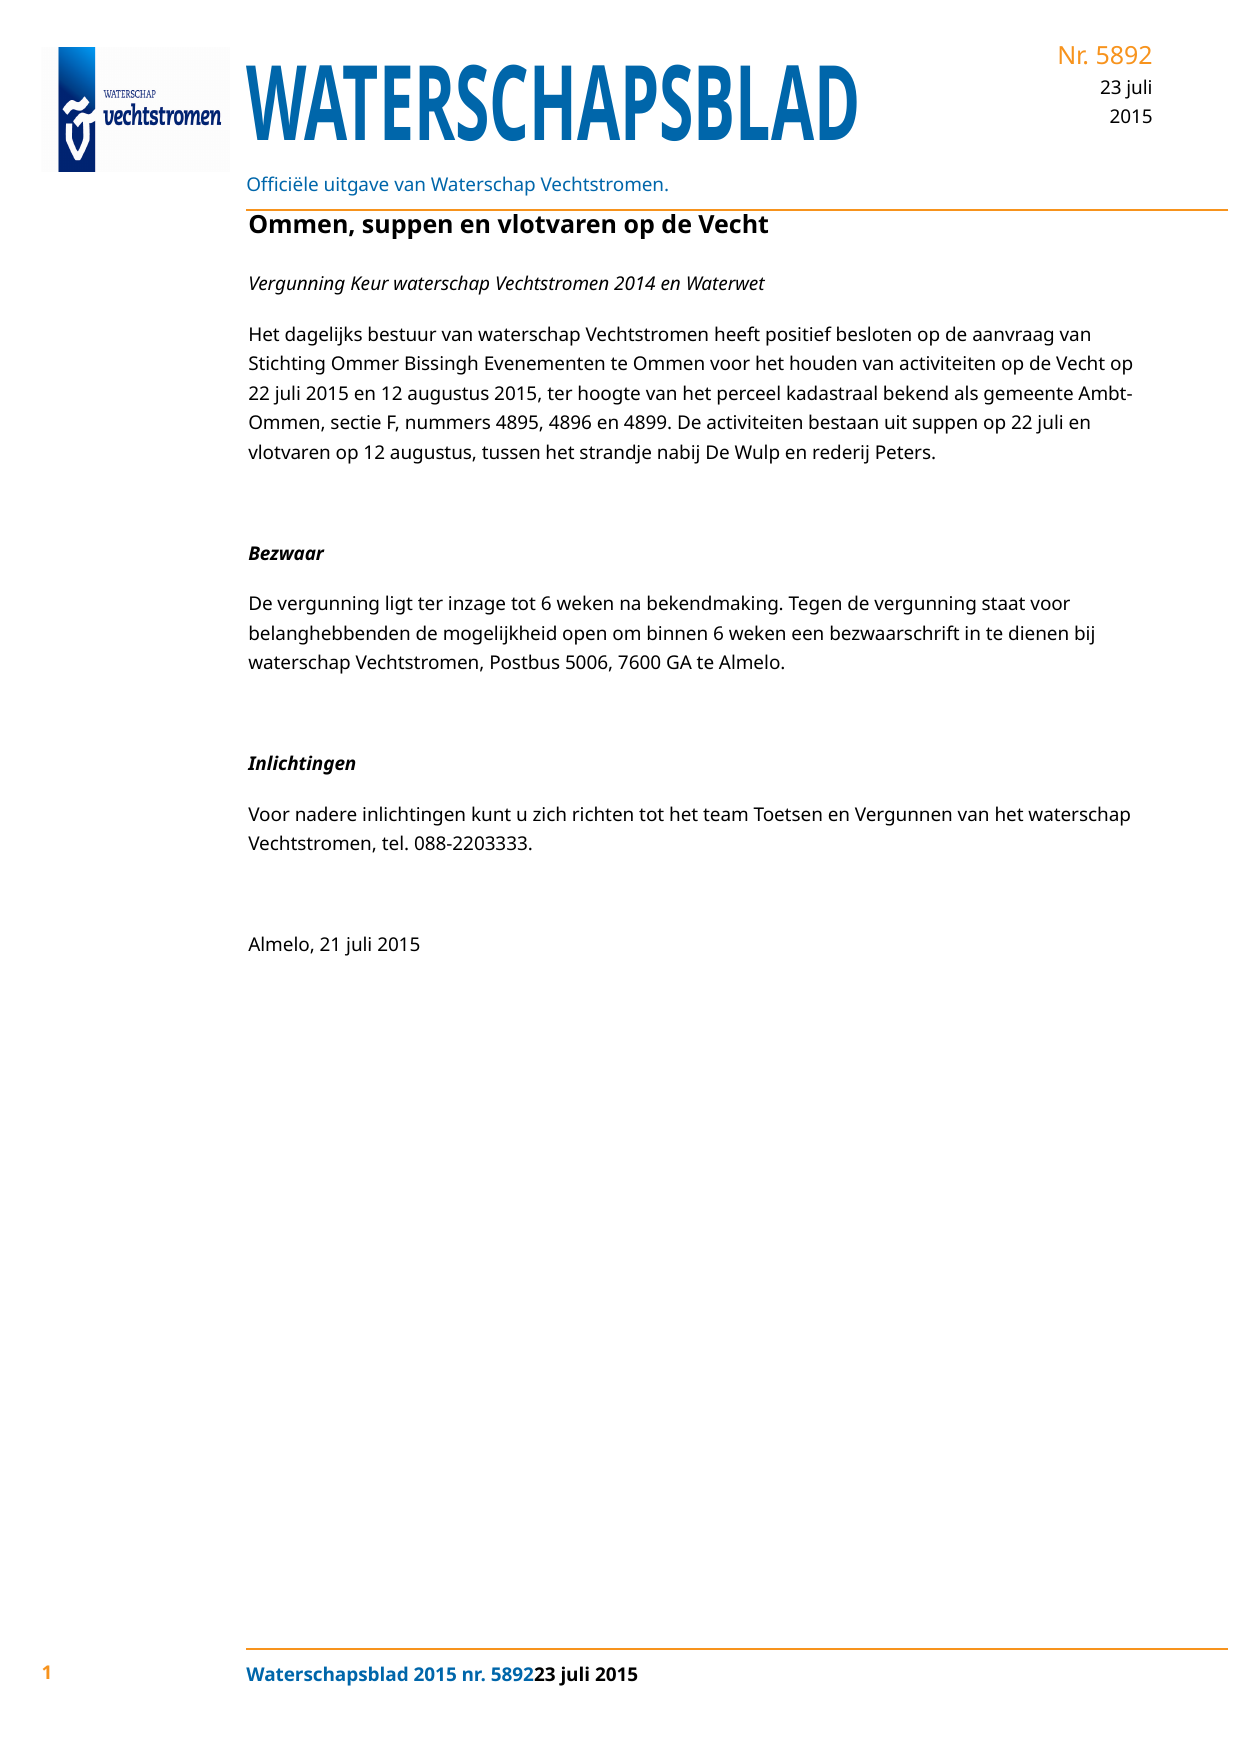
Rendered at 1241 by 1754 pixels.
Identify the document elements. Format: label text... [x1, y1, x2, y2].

text De vergunning ligt ter inzage tot 6 weken na bekendmaking. Tegen de vergunning staat voor belanghebbenden de mogelijkheid open om binnen 6 weken een bezwaarschrift in te dienen bij waterschap Vechtstromen, Postbus 5006, 7600 GA te Almelo. [248, 590, 1152, 675]
text Voor nadere inlichtingen kunt u zich richten tot het team Toetsen en Vergunnen van het waterschap Vechtstromen, tel. 088-2203333. [248, 801, 1152, 856]
text Het dagelijks bestuur van waterschap Vechtstromen heeft positief besloten op de aanvraag van Stichting Ommer Bissingh Evenementen te Ommen voor het houden van activiteiten op de Vecht op 22 juli 2015 en 12 augustus 2015, ter hoogte van het perceel kadastraal bekend als gemeente Ambt-Ommen, sectie F, nummers 4895, 4896 en 4899. De activiteiten bestaan uit suppen op 22 juli en vlotvaren op 12 augustus, tussen het strandje nabij De Wulp en rederij Peters. [248, 321, 1152, 465]
text Almelo, 21 juli 2015 [248, 931, 1152, 957]
text Bezwaar [248, 540, 1152, 566]
picture [41, 47, 231, 172]
text Vergunning Keur waterschap Vechtstromen 2014 en Waterwet [248, 270, 1152, 296]
text Ommen, suppen en vlotvaren op de Vecht [248, 211, 1152, 241]
text Inlichtingen [248, 750, 1152, 776]
